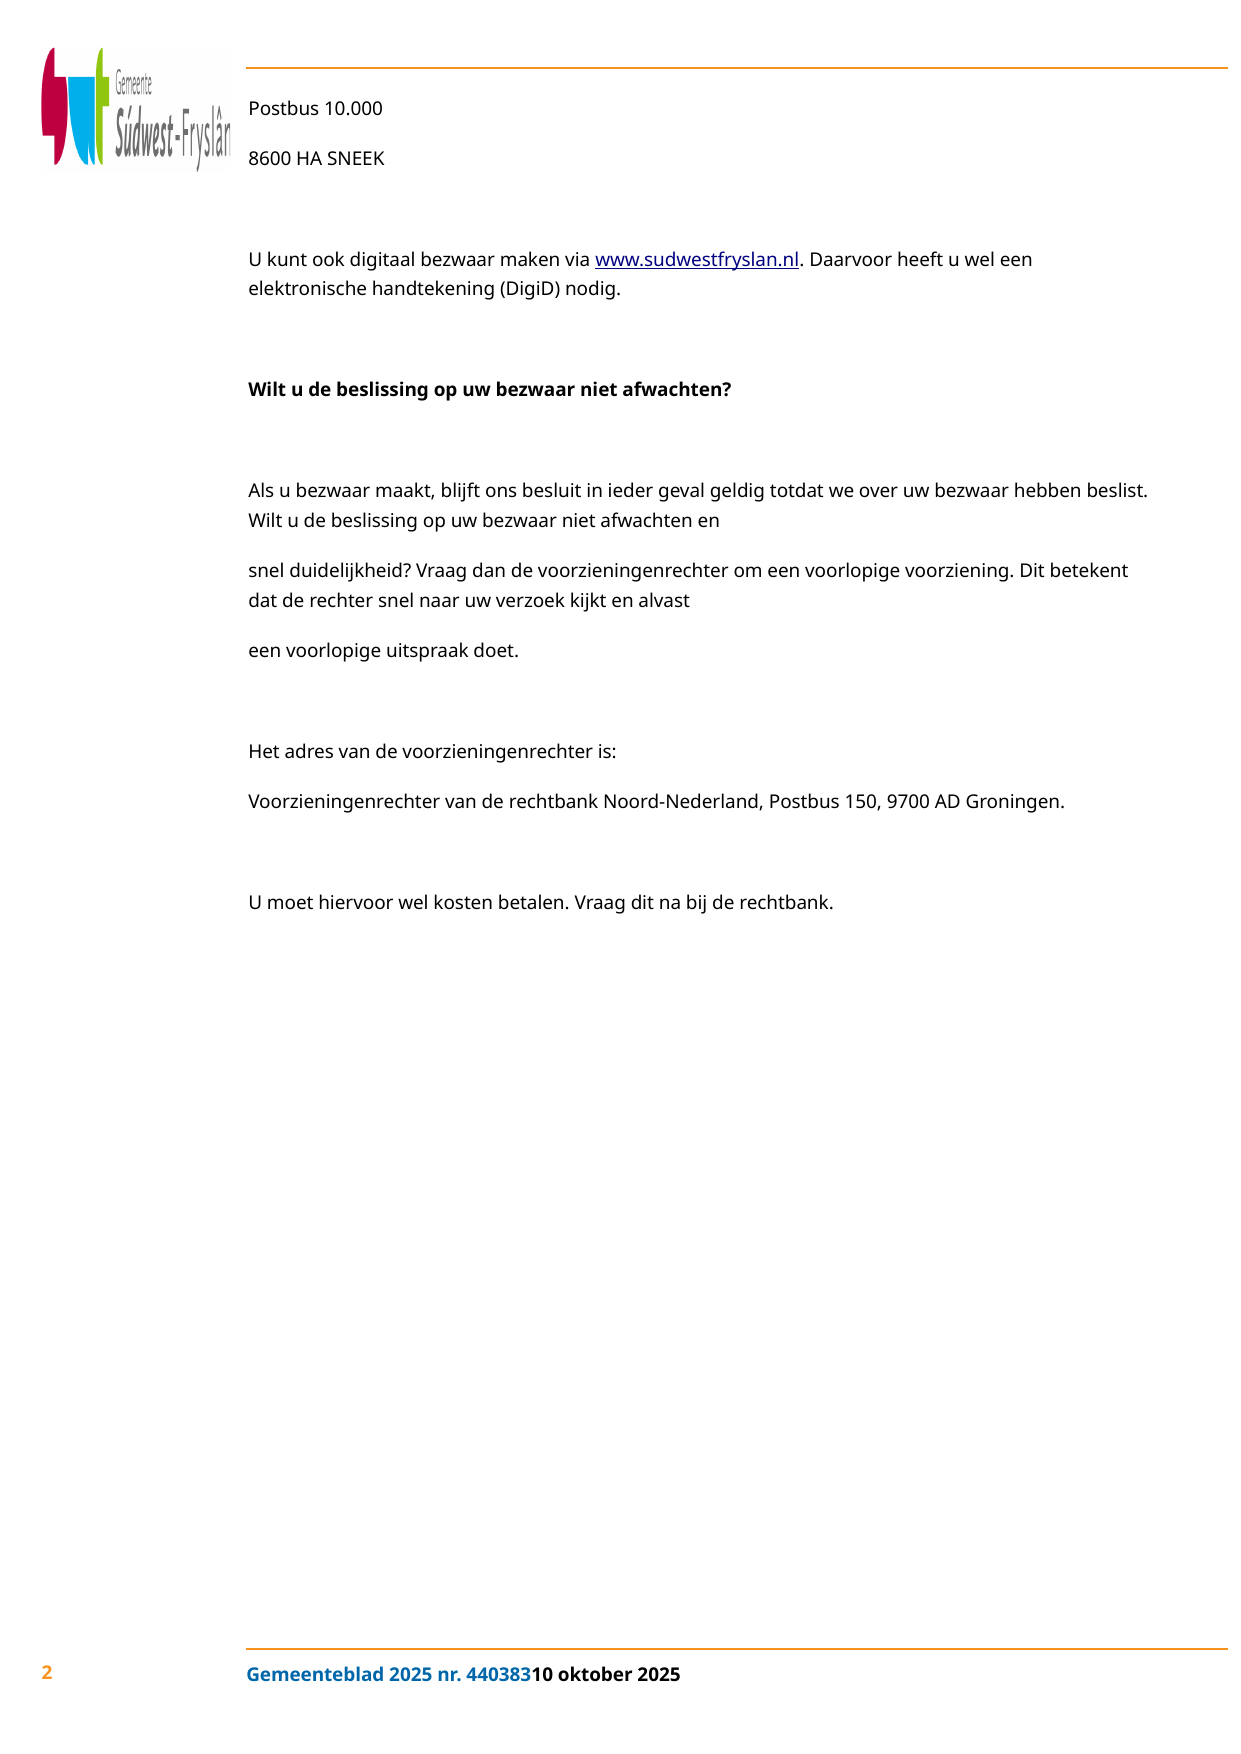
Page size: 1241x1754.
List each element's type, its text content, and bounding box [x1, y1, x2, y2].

text 8600 HA SNEEK [248, 145, 1152, 171]
text U moet hiervoor wel kosten betalen. Vraag dit na bij de rechtbank. [248, 889, 1152, 915]
text Het adres van de voorzieningenrechter is: [248, 738, 1152, 764]
text Voorzieningenrechter van de rechtbank Noord-Nederland, Postbus 150, 9700 AD Groningen. [248, 788, 1152, 814]
text Wilt u de beslissing op uw bezwaar niet afwachten? [248, 376, 1152, 402]
text Als u bezwaar maakt, blijft ons besluit in ieder geval geldig totdat we over uw bezwaar hebben beslist. Wilt u de beslissing op uw bezwaar niet afwachten en [248, 477, 1152, 533]
picture [41, 47, 231, 172]
text U kunt ook digitaal bezwaar maken via www.sudwestfryslan.nl. Daarvoor heeft u wel een elektronische handtekening (DigiD) nodig. [248, 246, 1152, 301]
text snel duidelijkheid? Vraag dan de voorzieningenrechter om een voorlopige voorziening. Dit betekent dat de rechter snel naar uw verzoek kijkt en alvast [248, 557, 1152, 613]
text Postbus 10.000 [248, 95, 1152, 121]
text een voorlopige uitspraak doet. [248, 637, 1152, 663]
